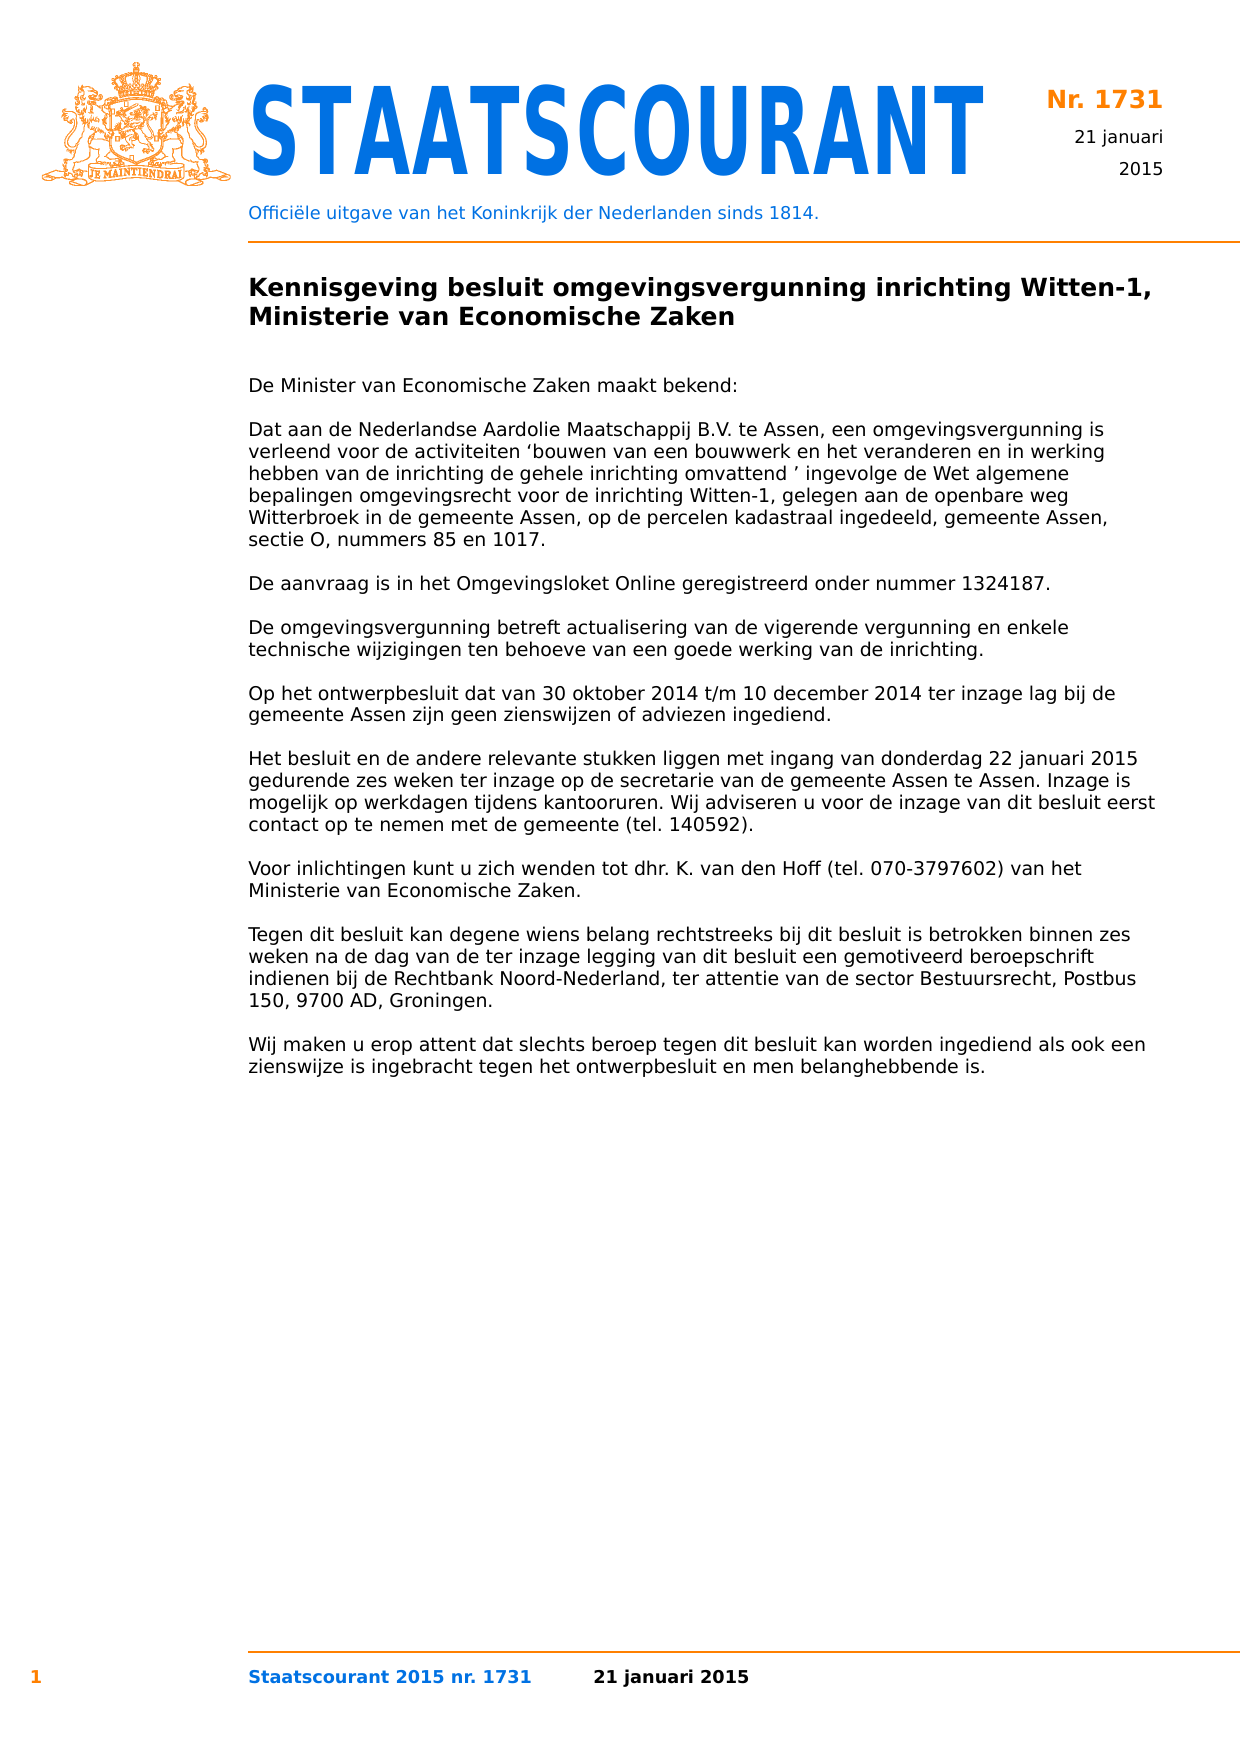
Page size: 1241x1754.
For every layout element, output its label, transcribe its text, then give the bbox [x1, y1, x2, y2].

text De omgevingsvergunning betreft actualisering van de vigerende vergunning en enkele technische wijzigingen ten behoeve van een goede werking van de inrichting. [248, 617, 1163, 661]
text Wij maken u erop attent dat slechts beroep tegen dit besluit kan worden ingediend als ook een zienswijze is ingebracht tegen het ontwerpbesluit en men belanghebbende is. [248, 1034, 1163, 1078]
table_cell 21 januari [998, 121, 1240, 153]
table_header [25, 62, 248, 241]
picture [41, 62, 231, 186]
text Voor inlichtingen kunt u zich wenden tot dhr. K. van den Hoff (tel. 070-3797602) van het Ministerie van Economische Zaken. [248, 858, 1163, 902]
table_cell 2015 [998, 153, 1240, 203]
text Tegen dit besluit kan degene wiens belang rechtstreeks bij dit besluit is betrokken binnen zes weken na de dag van de ter inzage legging van dit besluit een gemotiveerd beroepschrift indienen bij de Rechtbank Noord-Nederland, ter attentie van de sector Bestuursrecht, Postbus 150, 9700 AD, Groningen. [248, 924, 1163, 1012]
text Dat aan de Nederlandse Aardolie Maatschappij B.V. te Assen, een omgevingsvergunning is verleend voor de activiteiten ‘bouwen van een bouwwerk en het veranderen en in werking hebben van de inrichting de gehele inrichting omvattend ’ ingevolge de Wet algemene bepalingen omgevingsrecht voor de inrichting Witten-1, gelegen aan de openbare weg Witterbroek in de gemeente Assen, op de percelen kadastraal ingedeeld, gemeente Assen, sectie O, nummers 85 en 1017. [248, 419, 1163, 551]
subtitle Kennisgeving besluit omgevingsvergunning inrichting Witten-1, Ministerie van Economische Zaken [248, 273, 1163, 331]
text Op het ontwerpbesluit dat van 30 oktober 2014 t/m 10 december 2014 ter inzage lag bij de gemeente Assen zijn geen zienswijzen of adviezen ingediend. [248, 682, 1163, 726]
table_header STAATSCOURANT [248, 62, 998, 203]
text De Minister van Economische Zaken maakt bekend: [248, 375, 1163, 397]
text De aanvraag is in het Omgevingsloket Online geregistreerd onder nummer 1324187. [248, 573, 1163, 595]
table_header Nr. 1731 [998, 62, 1240, 121]
table_cell Officiële uitgave van het Koninkrijk der Nederlanden sinds 1814. [248, 203, 1240, 241]
text Het besluit en de andere relevante stukken liggen met ingang van donderdag 22 januari 2015 gedurende zes weken ter inzage op de secretarie van de gemeente Assen te Assen. Inzage is mogelijk op werkdagen tijdens kantooruren. Wij adviseren u voor de inzage van dit besluit eerst contact op te nemen met de gemeente (tel. 140592). [248, 748, 1163, 836]
